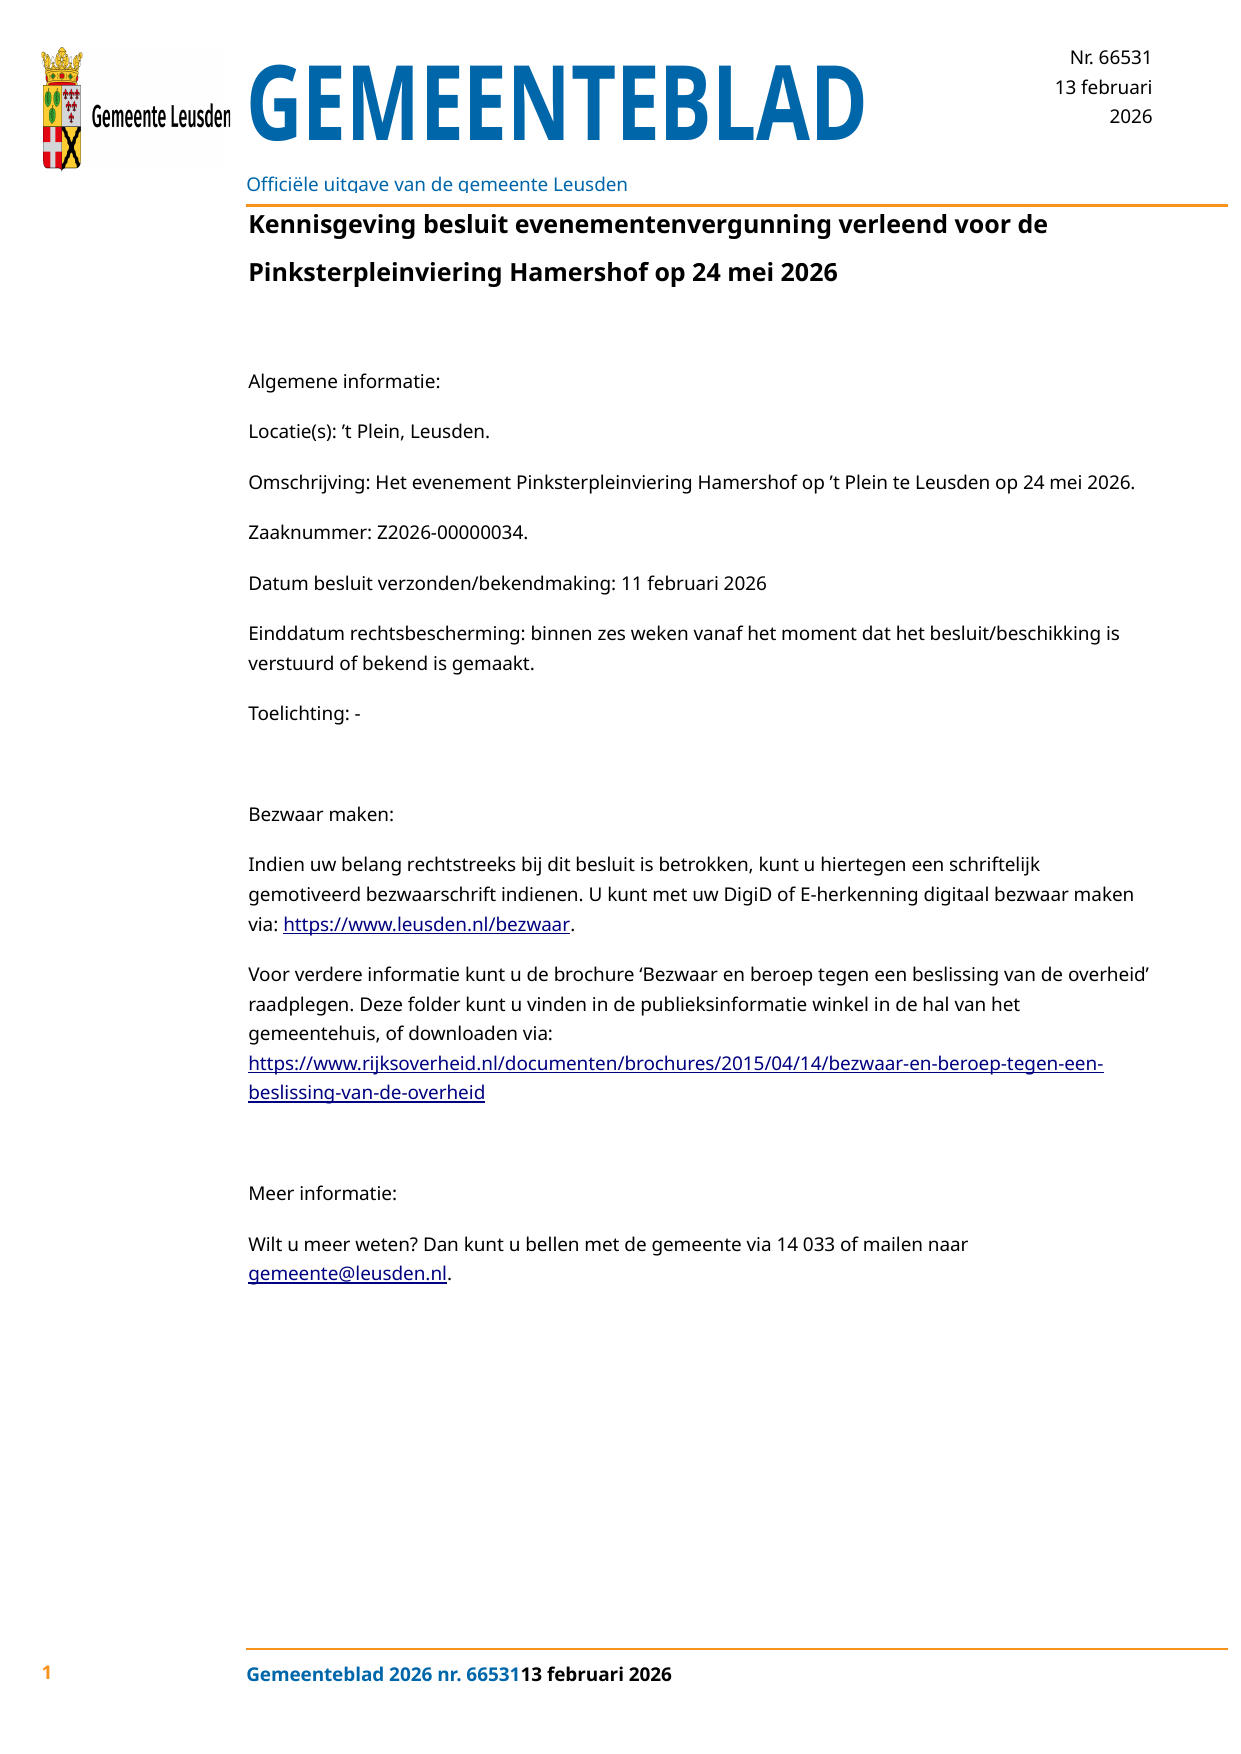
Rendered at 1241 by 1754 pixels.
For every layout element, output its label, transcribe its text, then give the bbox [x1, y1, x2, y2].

text Datum besluit verzonden/bekendmaking: 11 februari 2026 [248, 570, 1152, 596]
text Algemene informatie: [248, 368, 1152, 394]
text Bezwaar maken: [248, 801, 1152, 827]
text Zaaknummer: Z2026-00000034. [248, 519, 1152, 545]
text Meer informatie: [248, 1180, 1152, 1206]
text Einddatum rechtsbescherming: binnen zes weken vanaf het moment dat het besluit/beschikking is verstuurd of bekend is gemaakt. [248, 620, 1152, 676]
text Indien uw belang rechtstreeks bij dit besluit is betrokken, kunt u hiertegen een schriftelijk gemotiveerd bezwaarschrift indienen. U kunt met uw DigiD of E-herkenning digitaal bezwaar maken via: https://www.leusden.nl/bezwaar. [248, 852, 1152, 937]
text Kennisgeving besluit evenementenvergunning verleend voor de Pinksterpleinviering Hamershof op 24 mei 2026 [248, 207, 1152, 288]
text Locatie(s): ’t Plein, Leusden. [248, 419, 1152, 444]
text Omschrijving: Het evenement Pinksterpleinviering Hamershof op ’t Plein te Leusden op 24 mei 2026. [248, 469, 1152, 495]
picture [41, 47, 231, 172]
text Voor verdere informatie kunt u de brochure ‘Bezwaar en beroep tegen een beslissing van de overheid’ raadplegen. Deze folder kunt u vinden in de publieksinformatie winkel in de hal van het gemeentehuis, of downloaden via: https://www.rijksoverheid.nl/documenten/brochures/2015/04/14/bezwaar-en-beroep-tegen-een-beslissing-van-de-overheid [248, 961, 1152, 1105]
text Wilt u meer weten? Dan kunt u bellen met de gemeente via 14 033 of mailen naar gemeente@leusden.nl. [248, 1231, 1152, 1286]
text Toelichting: - [248, 700, 1152, 726]
